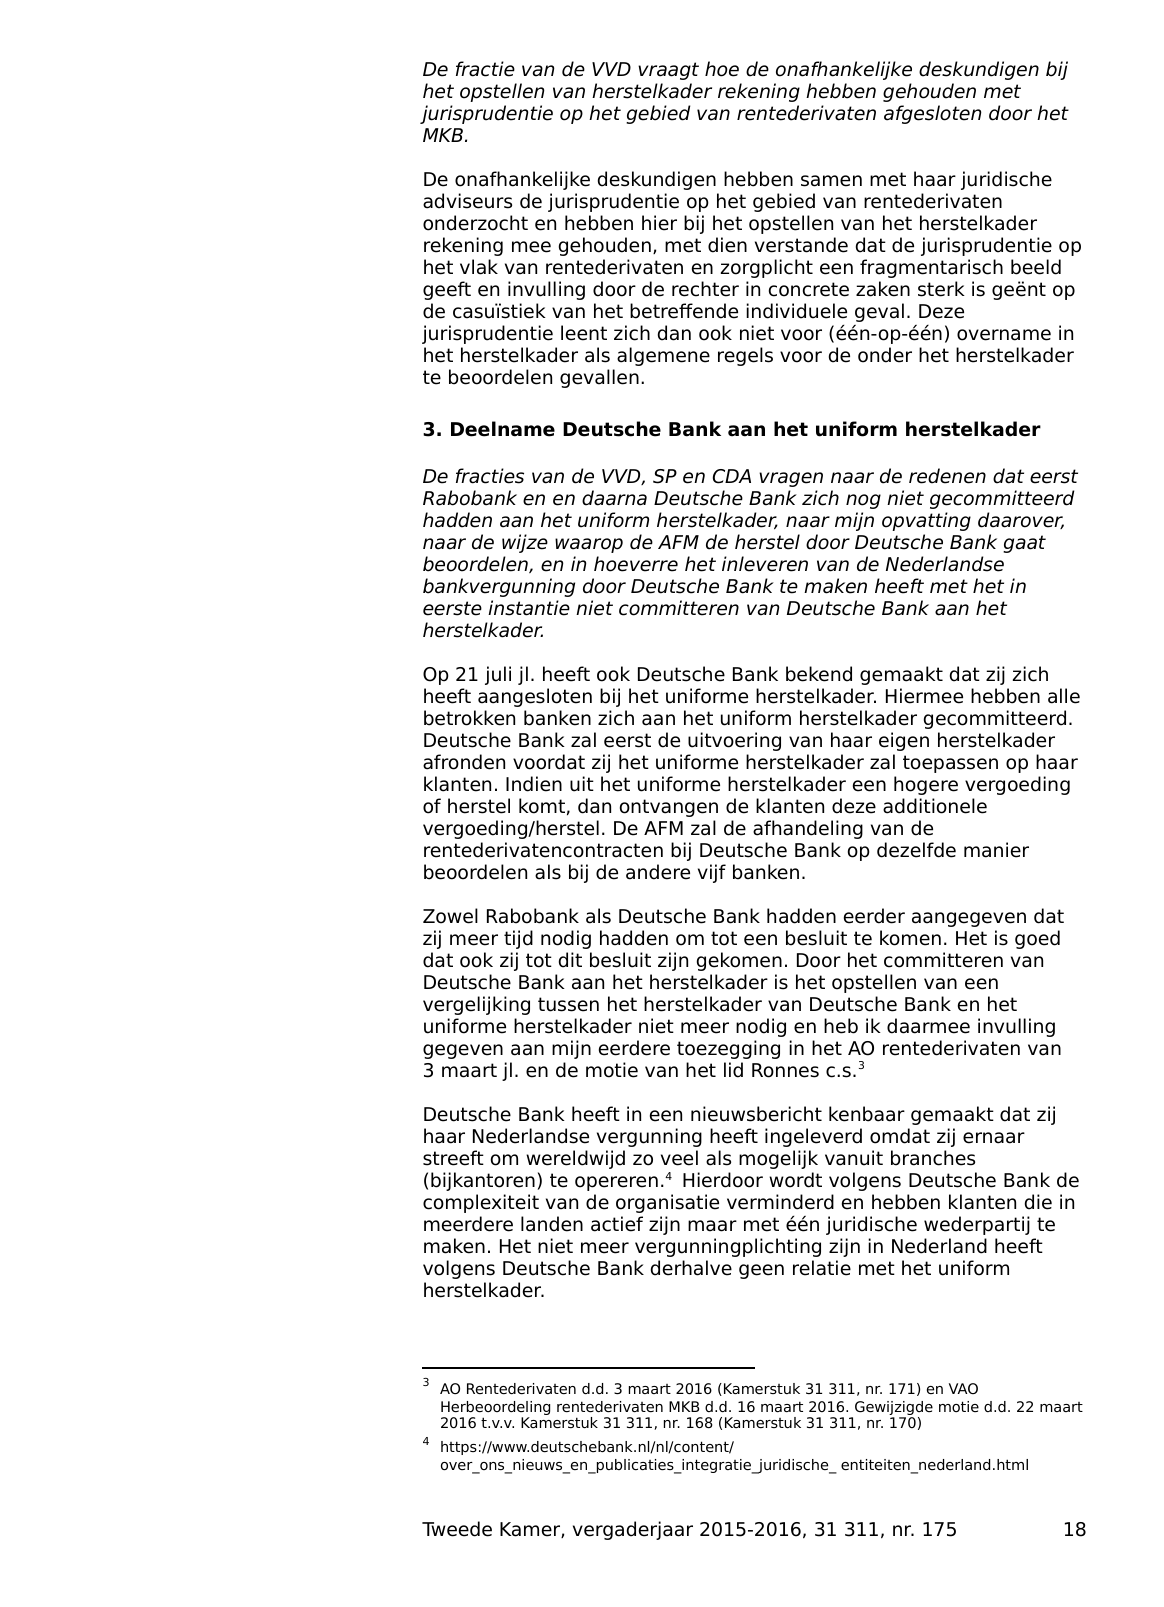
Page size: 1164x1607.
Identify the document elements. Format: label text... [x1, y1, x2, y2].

text AO Rentederivaten d.d. 3 maart 2016 (Kamerstuk 31 311, nr. 171) en VAO Herbeoordeling rentederivaten MKB d.d. 16 maart 2016. Gewijzigde motie d.d. 22 maart 2016 t.v.v. Kamerstuk 31 311, nr. 168 (Kamerstuk 31 311, nr. 170) [422, 1377, 1087, 1432]
text https://www.deutschebank.nl/nl/content/over_ons_nieuws_en_publicaties_integratie_juridische_ entiteiten_nederland.html [422, 1435, 1087, 1474]
text De onafhankelijke deskundigen hebben samen met haar juridische adviseurs de jurisprudentie op het gebied van rentederivaten onderzocht en hebben hier bij het opstellen van het herstelkader rekening mee gehouden, met dien verstande dat de jurisprudentie op het vlak van rentederivaten en zorgplicht een fragmentarisch beeld geeft en invulling door de rechter in concrete zaken sterk is geënt op de casuïstiek van het betreffende individuele geval. Deze jurisprudentie leent zich dan ook niet voor (één-op-één) overname in het herstelkader als algemene regels voor de onder het herstelkader te beoordelen gevallen. [422, 169, 1087, 389]
text Deutsche Bank heeft in een nieuwsbericht kenbaar gemaakt dat zij haar Nederlandse vergunning heeft ingeleverd omdat zij ernaar streeft om wereldwijd zo veel als mogelijk vanuit branches (bijkantoren) te opereren. Hierdoor wordt volgens Deutsche Bank de complexiteit van de organisatie verminderd en hebben klanten die in meerdere landen actief zijn maar met één juridische wederpartij te maken. Het niet meer vergunningplichting zijn in Nederland heeft volgens Deutsche Bank derhalve geen relatie met het uniform herstelkader. [422, 1104, 1087, 1302]
text Zowel Rabobank als Deutsche Bank hadden eerder aangegeven dat zij meer tijd nodig hadden om tot een besluit te komen. Het is goed dat ook zij tot dit besluit zijn gekomen. Door het committeren van Deutsche Bank aan het herstelkader is het opstellen van een vergelijking tussen het herstelkader van Deutsche Bank en het uniforme herstelkader niet meer nodig en heb ik daarmee invulling gegeven aan mijn eerdere toezegging in het AO rentederivaten van 3 maart jl. en de motie van het lid Ronnes c.s. [422, 906, 1087, 1082]
text De fracties van de VVD, SP en CDA vragen naar de redenen dat eerst Rabobank en en daarna Deutsche Bank zich nog niet gecommitteerd hadden aan het uniform herstelkader, naar mijn opvatting daarover, naar de wijze waarop de AFM de herstel door Deutsche Bank gaat beoordelen, en in hoeverre het inleveren van de Nederlandse bankvergunning door Deutsche Bank te maken heeft met het in eerste instantie niet committeren van Deutsche Bank aan het herstelkader. [422, 466, 1087, 642]
text De fractie van de VVD vraagt hoe de onafhankelijke deskundigen bij het opstellen van herstelkader rekening hebben gehouden met jurisprudentie op het gebied van rentederivaten afgesloten door het MKB. [422, 59, 1087, 147]
subtitle 3. Deelname Deutsche Bank aan het uniform herstelkader [422, 419, 1087, 441]
text Op 21 juli jl. heeft ook Deutsche Bank bekend gemaakt dat zij zich heeft aangesloten bij het uniforme herstelkader. Hiermee hebben alle betrokken banken zich aan het uniform herstelkader gecommitteerd. Deutsche Bank zal eerst de uitvoering van haar eigen herstelkader afronden voordat zij het uniforme herstelkader zal toepassen op haar klanten. Indien uit het uniforme herstelkader een hogere vergoeding of herstel komt, dan ontvangen de klanten deze additionele vergoeding/herstel. De AFM zal de afhandeling van de rentederivatencontracten bij Deutsche Bank op dezelfde manier beoordelen als bij de andere vijf banken. [422, 664, 1087, 884]
